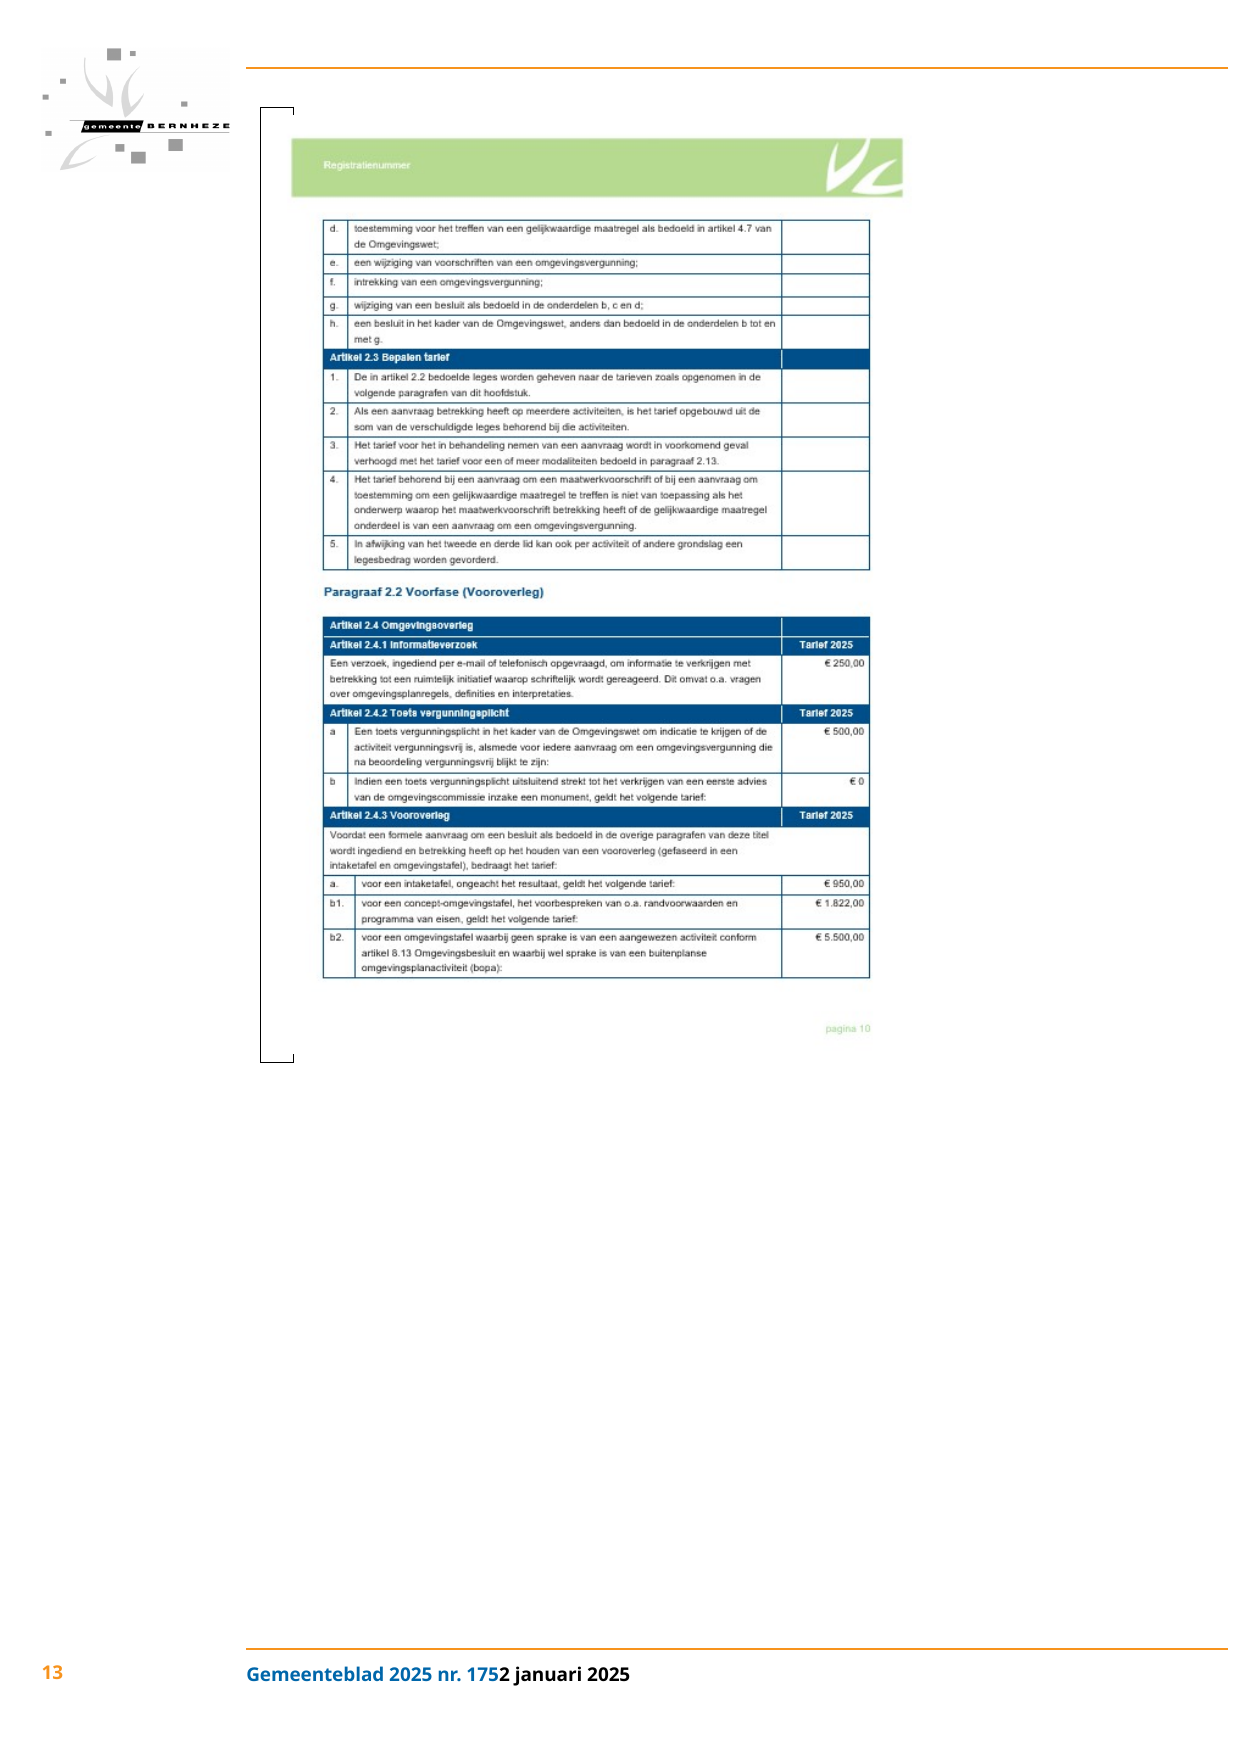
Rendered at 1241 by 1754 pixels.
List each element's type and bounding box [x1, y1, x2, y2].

picture [268, 115, 919, 1054]
picture [41, 47, 231, 172]
